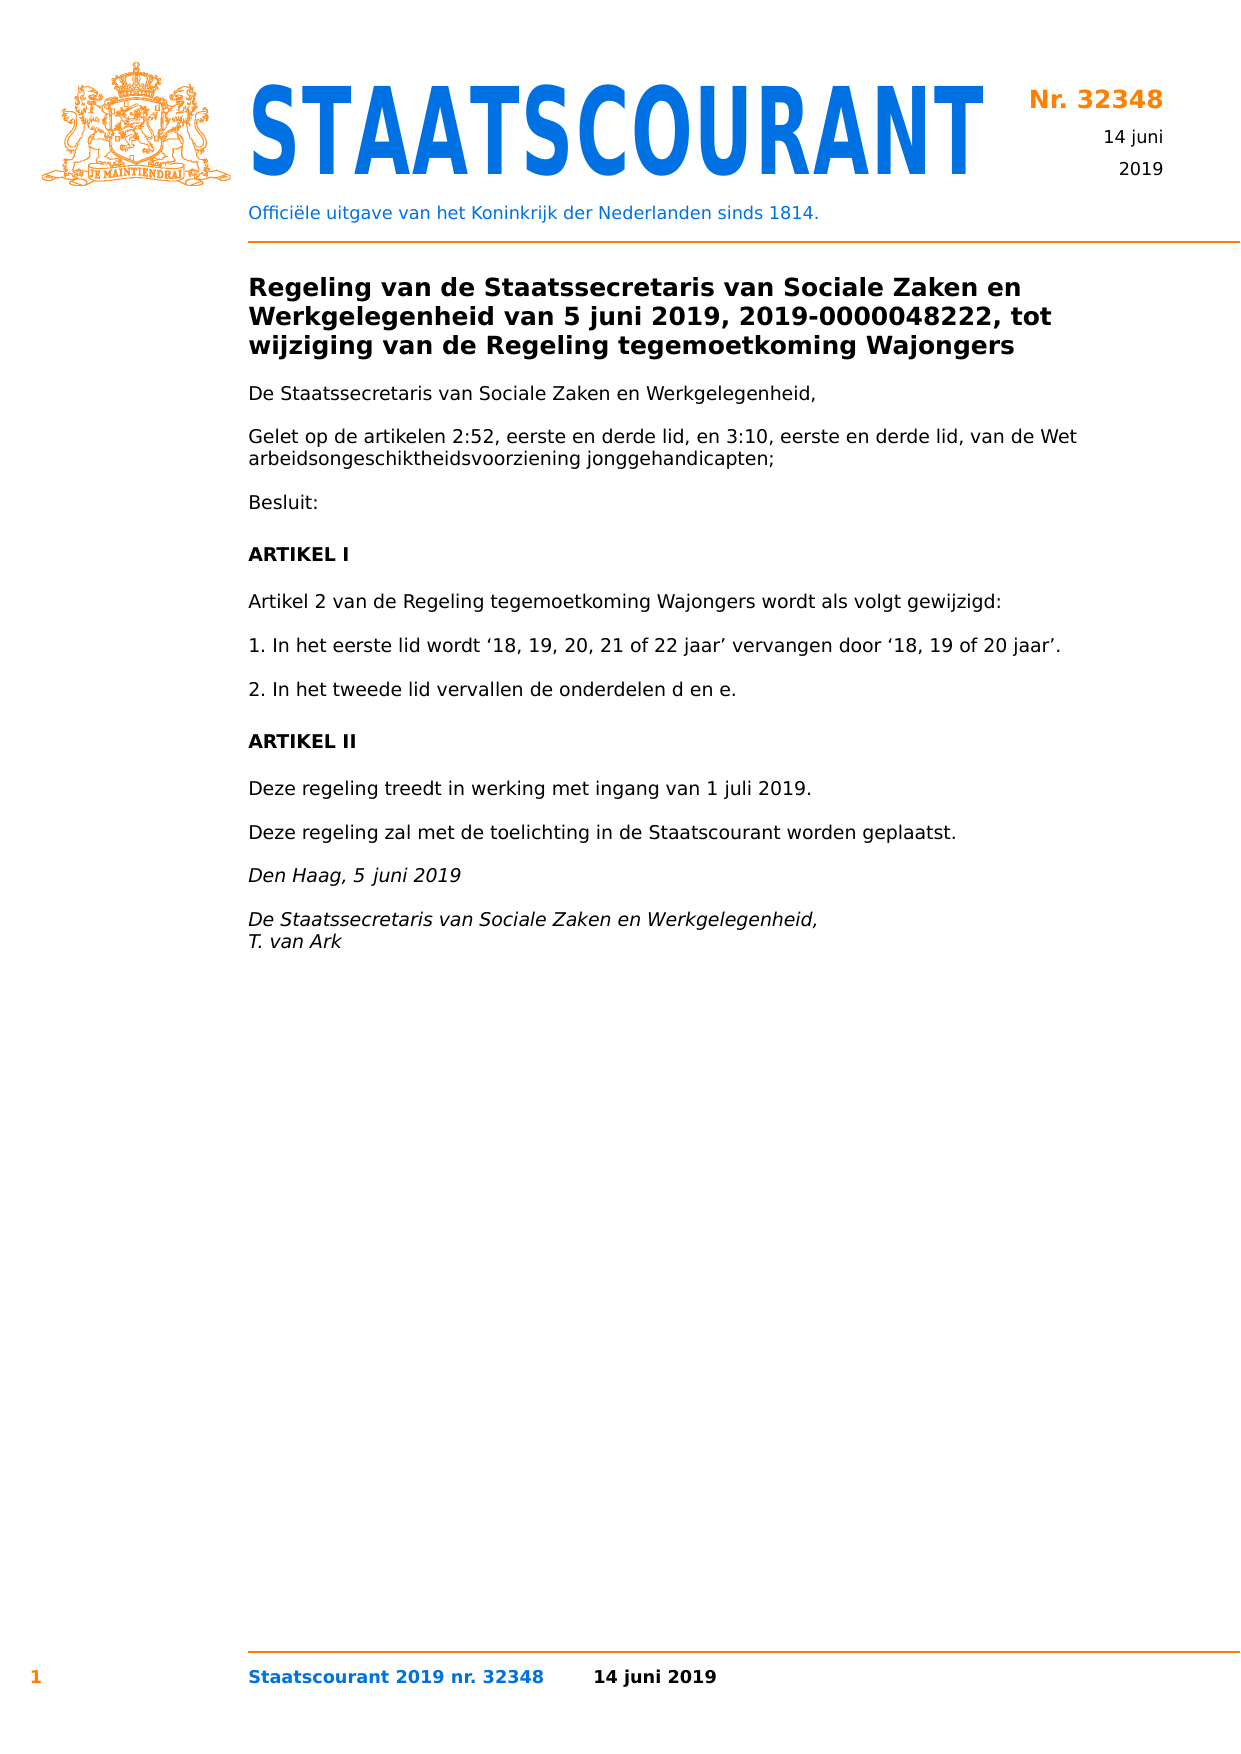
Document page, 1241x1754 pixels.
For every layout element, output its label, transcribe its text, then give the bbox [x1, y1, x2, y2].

subtitle ARTIKEL I [248, 544, 1163, 566]
table_cell 14 juni [998, 121, 1240, 153]
table_header Nr. 32348 [998, 62, 1240, 121]
table_cell Officiële uitgave van het Koninkrijk der Nederlanden sinds 1814. [248, 203, 1240, 241]
text Deze regeling zal met de toelichting in de Staatscourant worden geplaatst. [248, 822, 1163, 843]
picture [41, 62, 231, 186]
table_header STAATSCOURANT [248, 62, 998, 203]
text 2. In het tweede lid vervallen de onderdelen d en e. [248, 679, 1163, 701]
text Gelet op de artikelen 2:52, eerste en derde lid, en 3:10, eerste en derde lid, van de Wet arbeidsongeschiktheidsvoorziening jonggehandicapten; [248, 426, 1163, 470]
text Deze regeling treedt in werking met ingang van 1 juli 2019. [248, 778, 1163, 800]
table_header [25, 62, 248, 241]
text Den Haag, 5 juni 2019 [248, 865, 1163, 887]
text De Staatssecretaris van Sociale Zaken en Werkgelegenheid, T. van Ark [248, 909, 1163, 953]
text Besluit: [248, 492, 1163, 514]
text 1. In het eerste lid wordt ‘18, 19, 20, 21 of 22 jaar’ vervangen door ‘18, 19 of 20 jaar’. [248, 635, 1163, 657]
text De Staatssecretaris van Sociale Zaken en Werkgelegenheid, [248, 382, 1163, 404]
subtitle Regeling van de Staatssecretaris van Sociale Zaken en Werkgelegenheid van 5 juni 2019, 2019-0000048222, tot wijziging van de Regeling tegemoetkoming Wajongers [248, 273, 1163, 361]
table_cell 2019 [998, 153, 1240, 203]
subtitle ARTIKEL II [248, 731, 1163, 753]
text Artikel 2 van de Regeling tegemoetkoming Wajongers wordt als volgt gewijzigd: [248, 591, 1163, 613]
